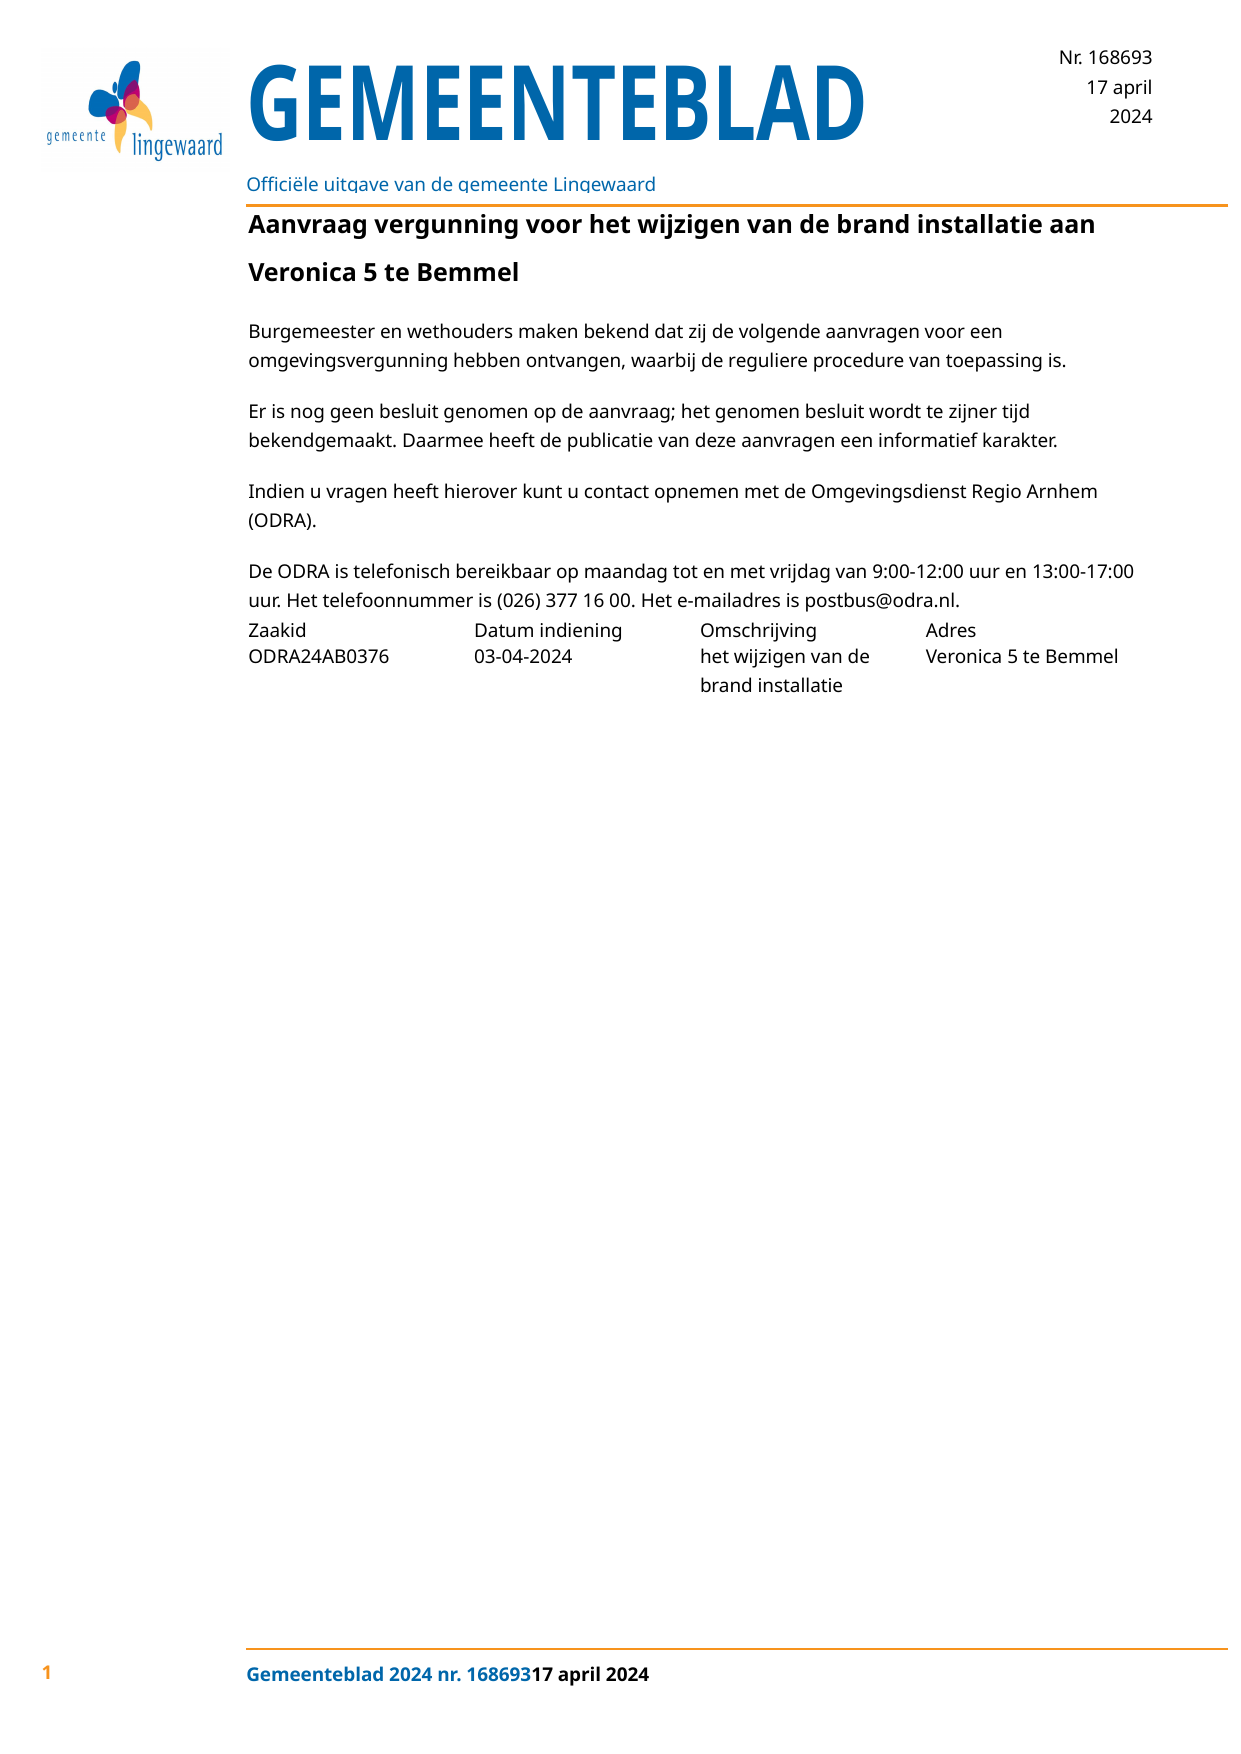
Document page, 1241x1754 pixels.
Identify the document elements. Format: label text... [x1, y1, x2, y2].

text Indien u vragen heeft hierover kunt u contact opnemen met de Omgevingsdienst Regio Arnhem (ODRA). [248, 478, 1152, 533]
text Burgemeester en wethouders maken bekend dat zij de volgende aanvragen voor een omgevingsvergunning hebben ontvangen, waarbij de reguliere procedure van toepassing is. [248, 318, 1152, 373]
table_header Adres [926, 617, 1152, 643]
text Er is nog geen besluit genomen op de aanvraag; het genomen besluit wordt te zijner tijd bekendgemaakt. Daarmee heeft de publicatie van deze aanvragen een informatief karakter. [248, 398, 1152, 453]
table_header Datum indiening [474, 617, 700, 643]
table_cell Veronica 5 te Bemmel [926, 643, 1152, 698]
table_cell het wijzigen van de brand installatie [700, 643, 926, 698]
text De ODRA is telefonisch bereikbaar op maandag tot en met vrijdag van 9:00-12:00 uur en 13:00-17:00 uur. Het telefoonnummer is (026) 377 16 00. Het e-mailadres is postbus@odra.nl. [248, 558, 1152, 613]
table_cell 03-04-2024 [474, 643, 700, 698]
table_header Omschrijving [700, 617, 926, 643]
picture [41, 47, 231, 172]
table_cell ODRA24AB0376 [248, 643, 474, 698]
text Aanvraag vergunning voor het wijzigen van de brand installatie aan Veronica 5 te Bemmel [248, 207, 1152, 288]
table_header Zaakid [248, 617, 474, 643]
